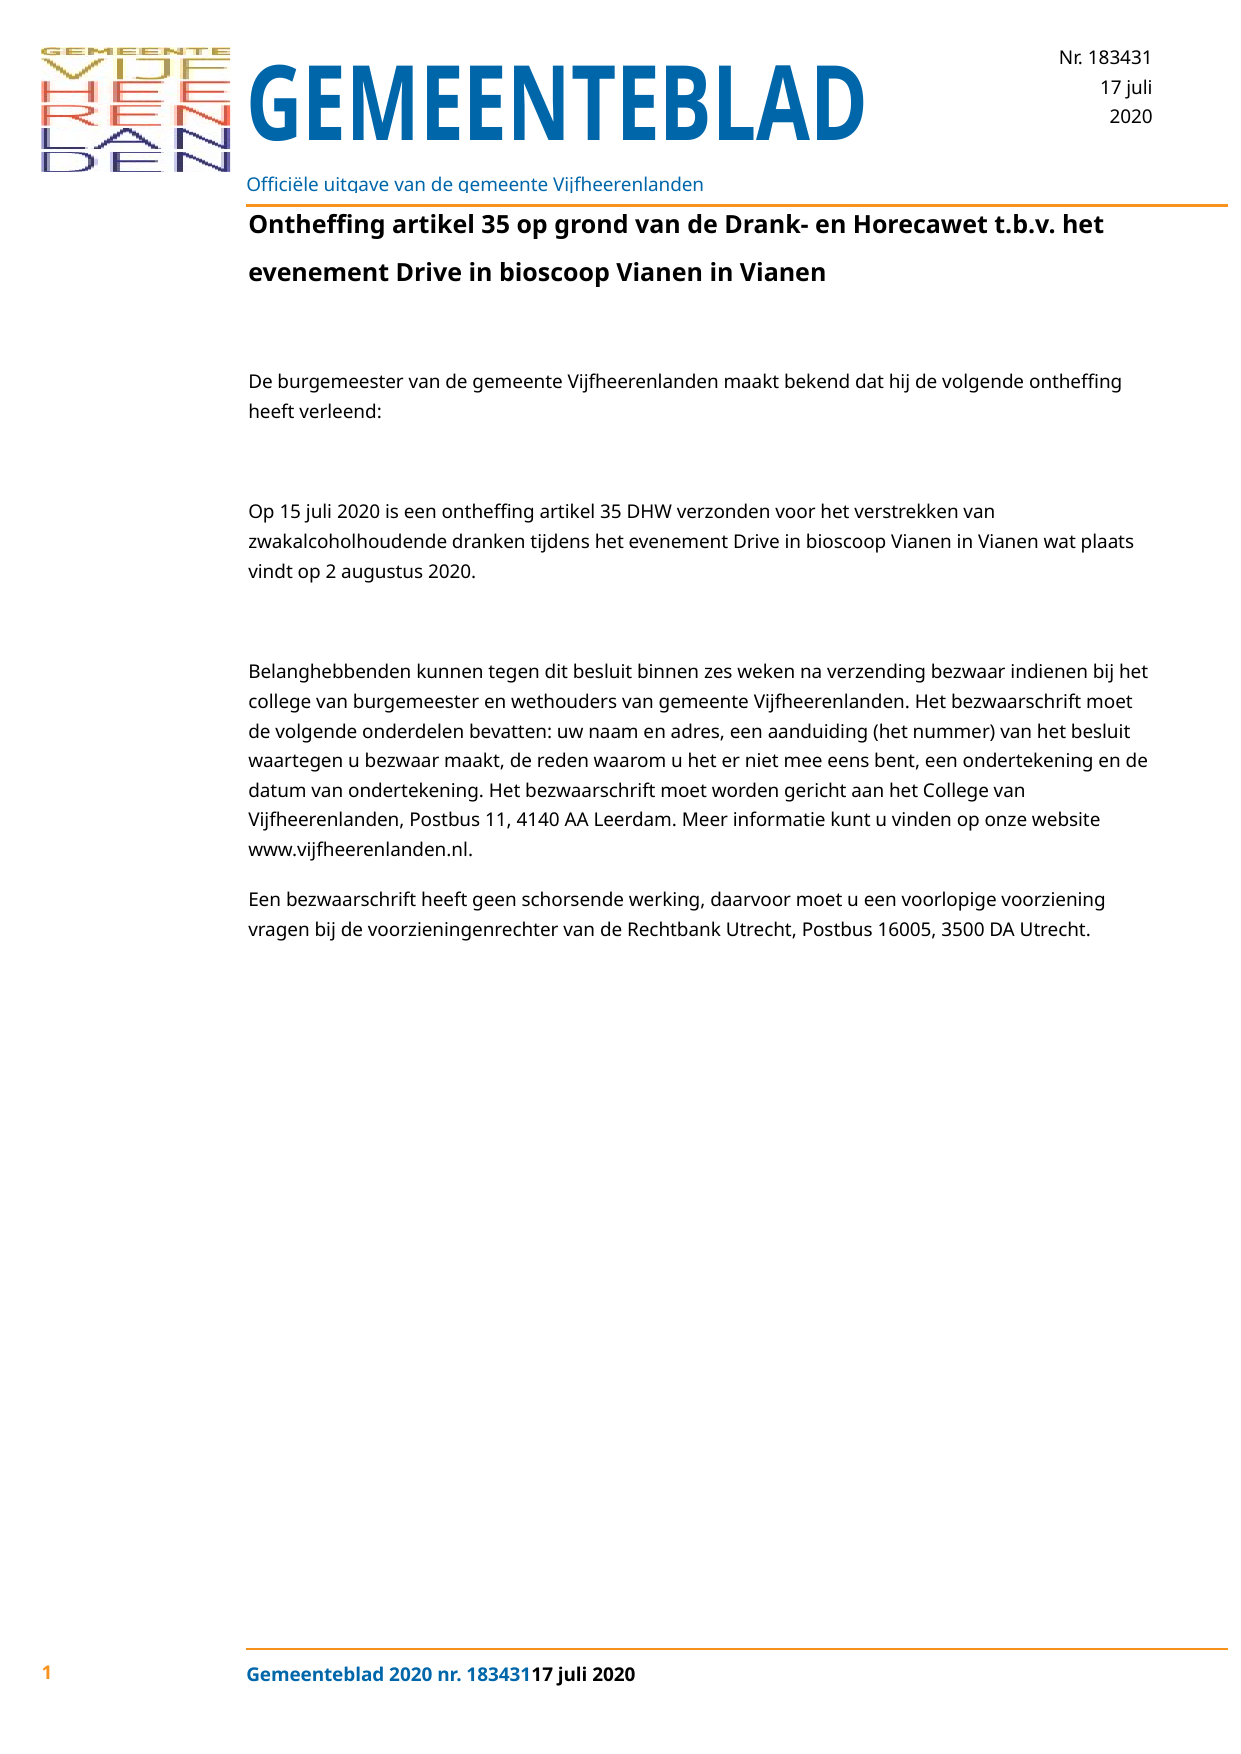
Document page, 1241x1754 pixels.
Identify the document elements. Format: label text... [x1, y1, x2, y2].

text De burgemeester van de gemeente Vijfheerenlanden maakt bekend dat hij de volgende ontheffing heeft verleend: [248, 368, 1152, 424]
text Ontheffing artikel 35 op grond van de Drank- en Horecawet t.b.v. het evenement Drive in bioscoop Vianen in Vianen [248, 207, 1152, 288]
text Belanghebbenden kunnen tegen dit besluit binnen zes weken na verzending bezwaar indienen bij het college van burgemeester en wethouders van gemeente Vijfheerenlanden. Het bezwaarschrift moet de volgende onderdelen bevatten: uw naam en adres, een aanduiding (het nummer) van het besluit waartegen u bezwaar maakt, de reden waarom u het er niet mee eens bent, een ondertekening en de datum van ondertekening. Het bezwaarschrift moet worden gericht aan het College van Vijfheerenlanden, Postbus 11, 4140 AA Leerdam. Meer informatie kunt u vinden op onze website www.vijfheerenlanden.nl. [248, 659, 1152, 862]
picture [41, 47, 231, 172]
text Op 15 juli 2020 is een ontheffing artikel 35 DHW verzonden voor het verstrekken van zwakalcoholhoudende dranken tijdens het evenement Drive in bioscoop Vianen in Vianen wat plaats vindt op 2 augustus 2020. [248, 499, 1152, 584]
text Een bezwaarschrift heeft geen schorsende werking, daarvoor moet u een voorlopige voorziening vragen bij de voorzieningenrechter van de Rechtbank Utrecht, Postbus 16005, 3500 DA Utrecht. [248, 887, 1152, 942]
